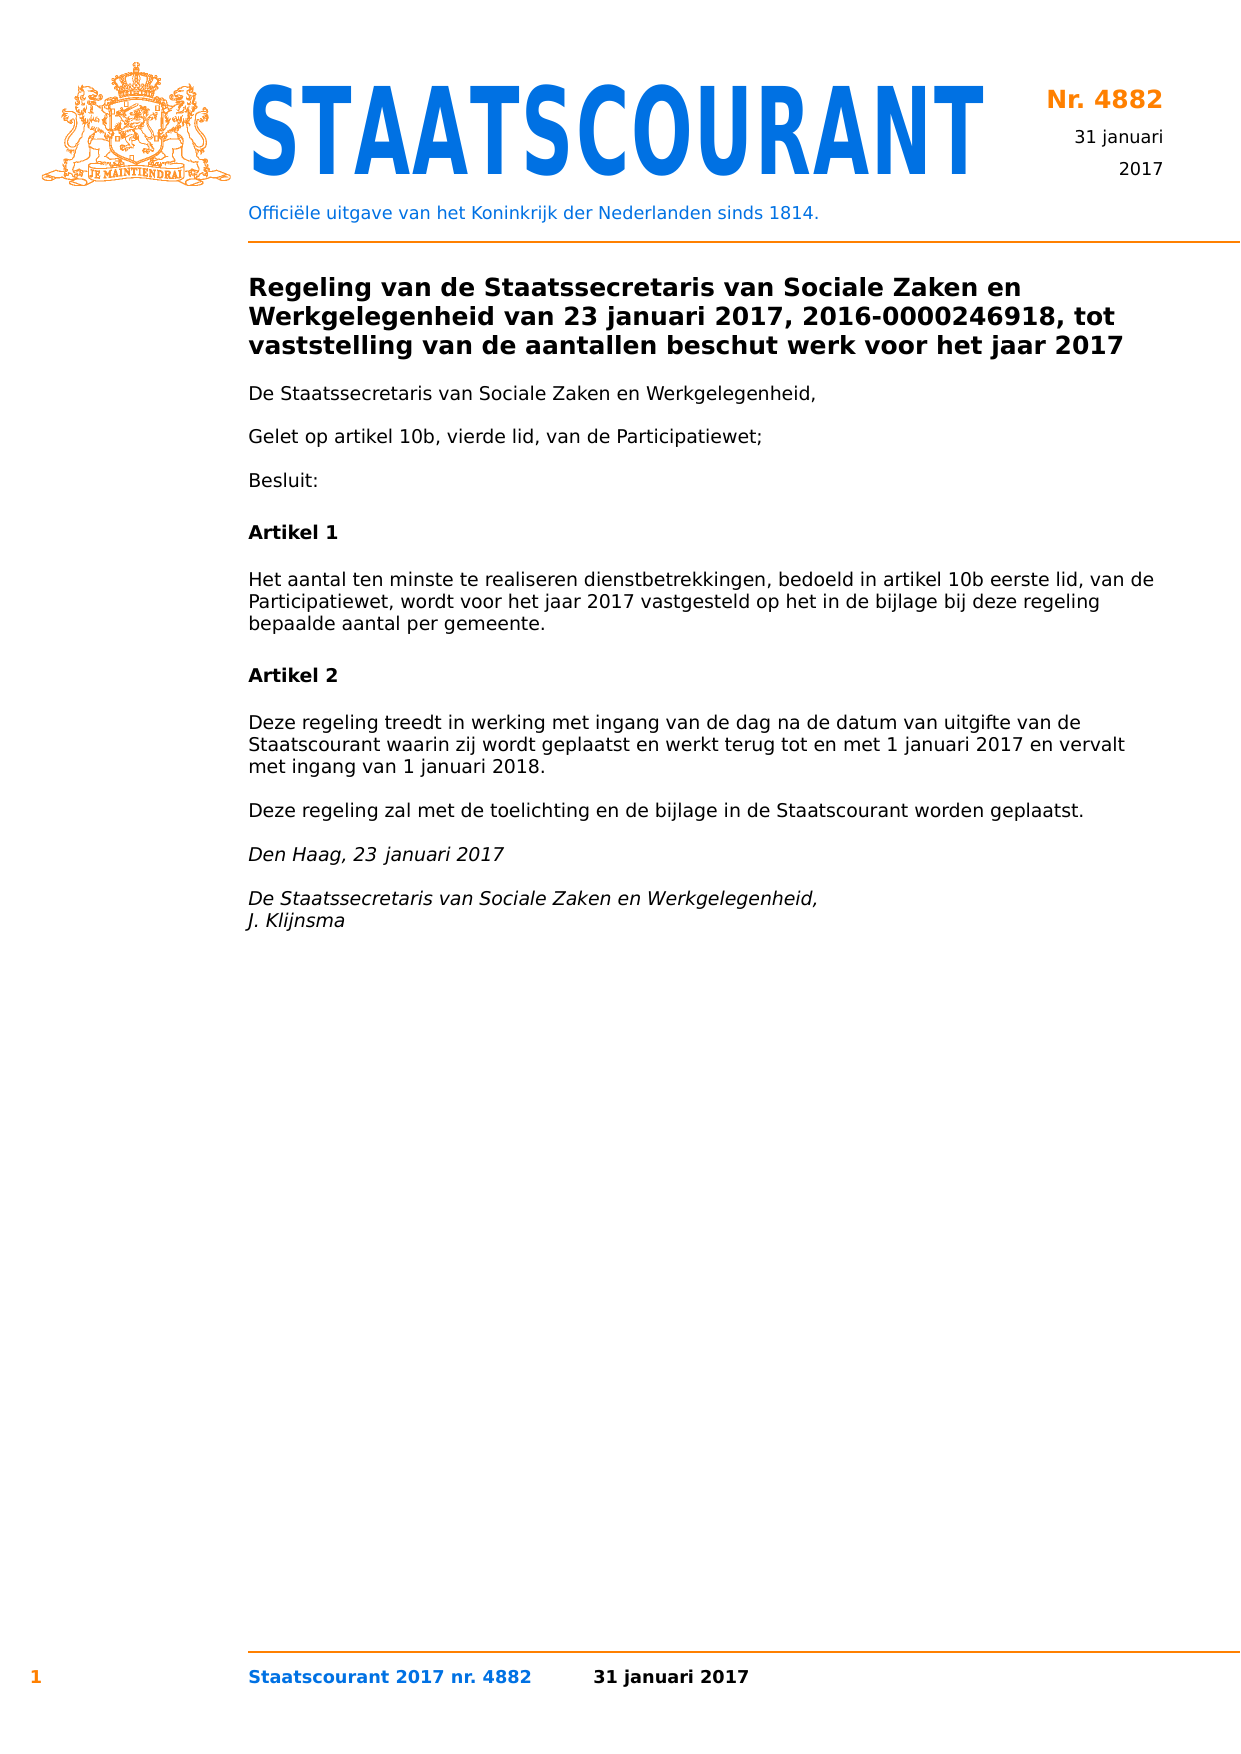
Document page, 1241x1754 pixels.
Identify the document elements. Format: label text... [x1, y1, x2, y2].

text Deze regeling zal met de toelichting en de bijlage in de Staatscourant worden geplaatst. [248, 800, 1163, 822]
table_header Nr. 4882 [998, 62, 1240, 121]
table_cell Officiële uitgave van het Koninkrijk der Nederlanden sinds 1814. [248, 203, 1240, 241]
table_cell 31 januari [998, 121, 1240, 153]
text De Staatssecretaris van Sociale Zaken en Werkgelegenheid, [248, 382, 1163, 404]
text Het aantal ten minste te realiseren dienstbetrekkingen, bedoeld in artikel 10b eerste lid, van de Participatiewet, wordt voor het jaar 2017 vastgesteld op het in de bijlage bij deze regeling bepaalde aantal per gemeente. [248, 569, 1163, 635]
picture [41, 62, 231, 186]
text Gelet op artikel 10b, vierde lid, van de Participatiewet; [248, 426, 1163, 448]
table_cell 2017 [998, 153, 1240, 203]
subtitle Regeling van de Staatssecretaris van Sociale Zaken en Werkgelegenheid van 23 januari 2017, 2016-0000246918, tot vaststelling van de aantallen beschut werk voor het jaar 2017 [248, 273, 1163, 361]
subtitle Artikel 1 [248, 522, 1163, 544]
text De Staatssecretaris van Sociale Zaken en Werkgelegenheid, J. Klijnsma [248, 887, 1163, 931]
text Den Haag, 23 januari 2017 [248, 844, 1163, 866]
table_header [25, 62, 248, 241]
subtitle Artikel 2 [248, 665, 1163, 687]
text Deze regeling treedt in werking met ingang van de dag na de datum van uitgifte van de Staatscourant waarin zij wordt geplaatst en werkt terug tot en met 1 januari 2017 en vervalt met ingang van 1 januari 2018. [248, 712, 1163, 778]
table_header STAATSCOURANT [248, 62, 998, 203]
text Besluit: [248, 470, 1163, 492]
